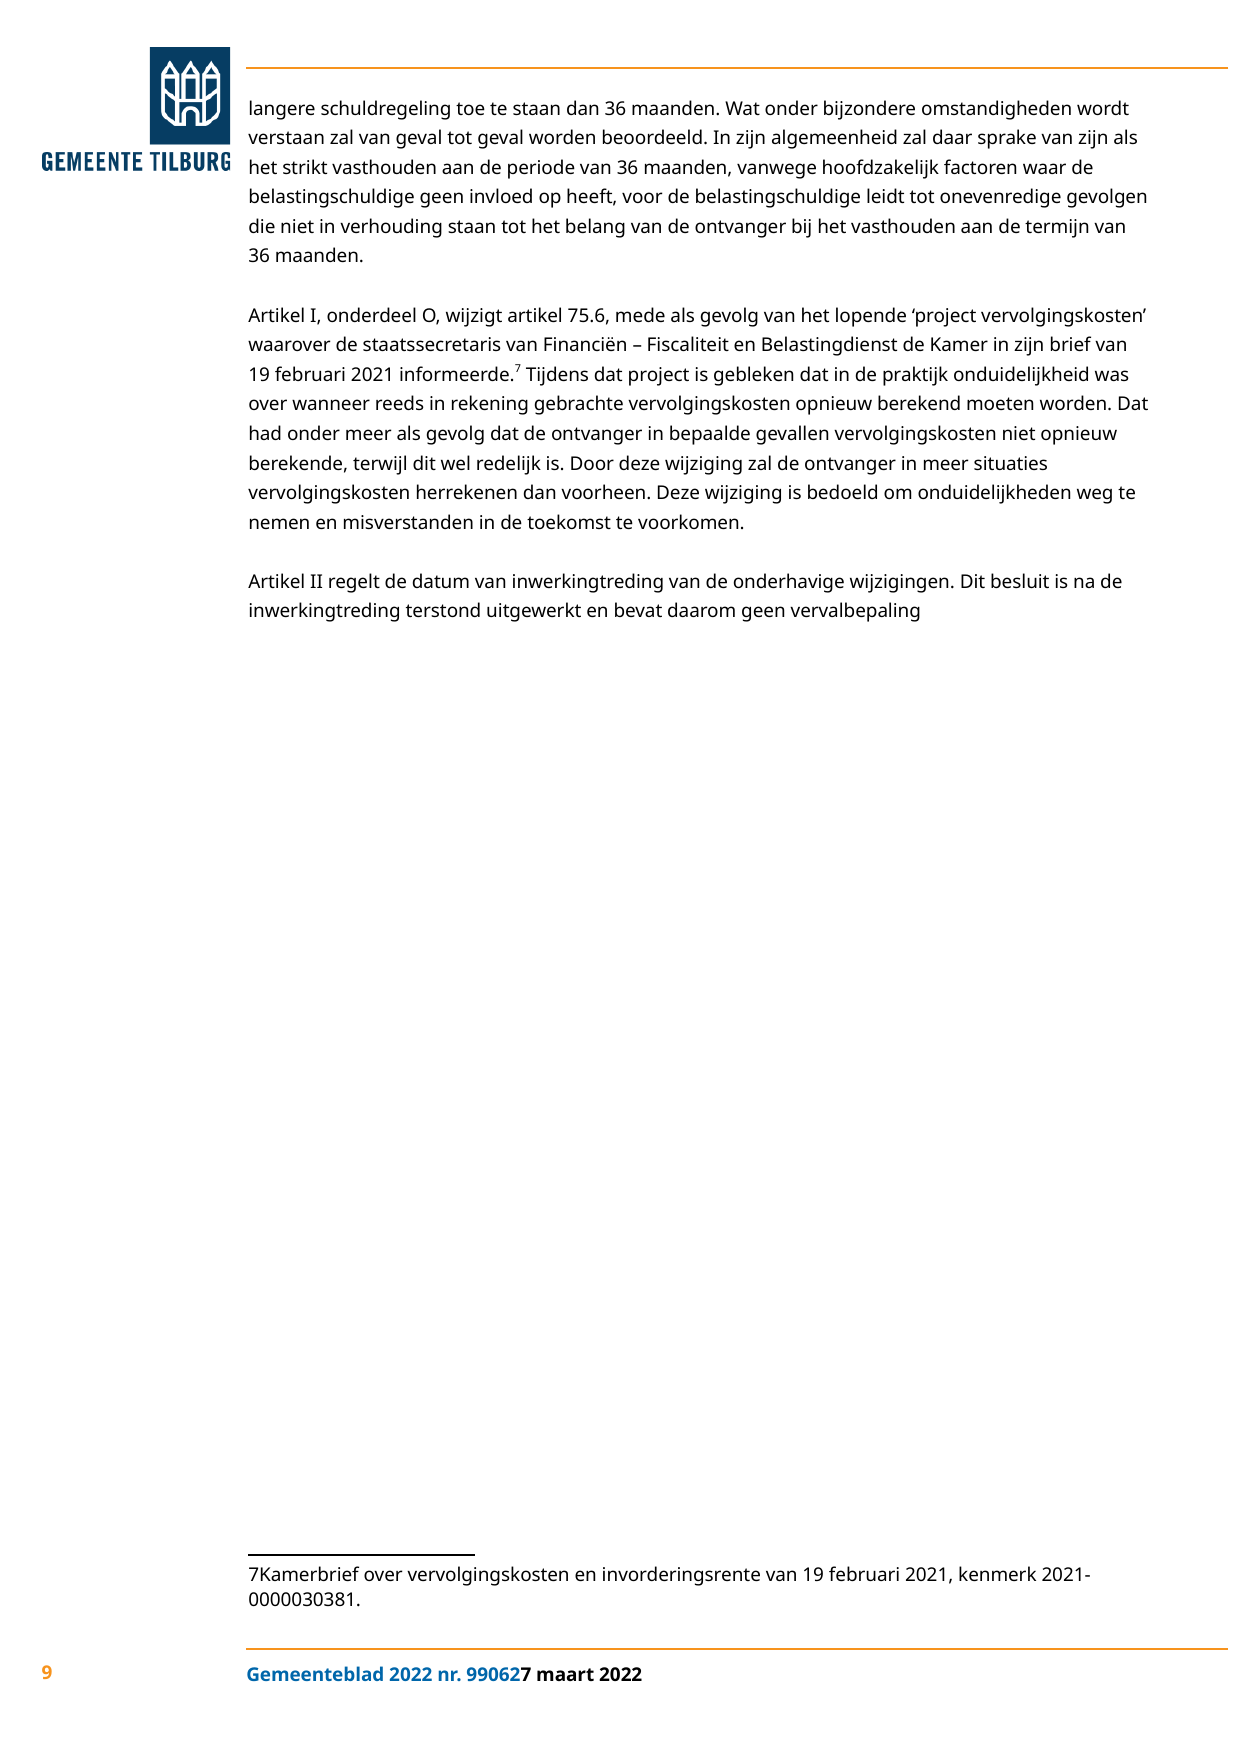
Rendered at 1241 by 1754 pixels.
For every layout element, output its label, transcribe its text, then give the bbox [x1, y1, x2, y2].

text langere schuldregeling toe te staan dan 36 maanden. Wat onder bijzondere omstandigheden wordt verstaan zal van geval tot geval worden beoordeeld. In zijn algemeenheid zal daar sprake van zijn als het strikt vasthouden aan de periode van 36 maanden, vanwege hoofdzakelijk factoren waar de belastingschuldige geen invloed op heeft, voor de belastingschuldige leidt tot onevenredige gevolgen die niet in verhouding staan tot het belang van de ontvanger bij het vasthouden aan de termijn van 36 maanden. [248, 95, 1152, 268]
text Kamerbrief over vervolgingskosten en invorderingsrente van 19 februari 2021, kenmerk 2021-0000030381. [248, 1561, 1152, 1612]
text Artikel I, onderdeel O, wijzigt artikel 75.6, mede als gevolg van het lopende ‘project vervolgingskosten’ waarover de staatssecretaris van Financiën – Fiscaliteit en Belastingdienst de Kamer in zijn brief van 19 februari 2021 informeerde. Tijdens dat project is gebleken dat in de praktijk onduidelijkheid was over wanneer reeds in rekening gebrachte vervolgingskosten opnieuw berekend moeten worden. Dat had onder meer als gevolg dat de ontvanger in bepaalde gevallen vervolgingskosten niet opnieuw berekende, terwijl dit wel redelijk is. Door deze wijziging zal de ontvanger in meer situaties vervolgingskosten herrekenen dan voorheen. Deze wijziging is bedoeld om onduidelijkheden weg te nemen en misverstanden in de toekomst te voorkomen. [248, 302, 1152, 535]
picture [41, 47, 231, 172]
text Artikel II regelt de datum van inwerkingtreding van de onderhavige wijzigingen. Dit besluit is na de inwerkingtreding terstond uitgewerkt en bevat daarom geen vervalbepaling [248, 568, 1152, 623]
